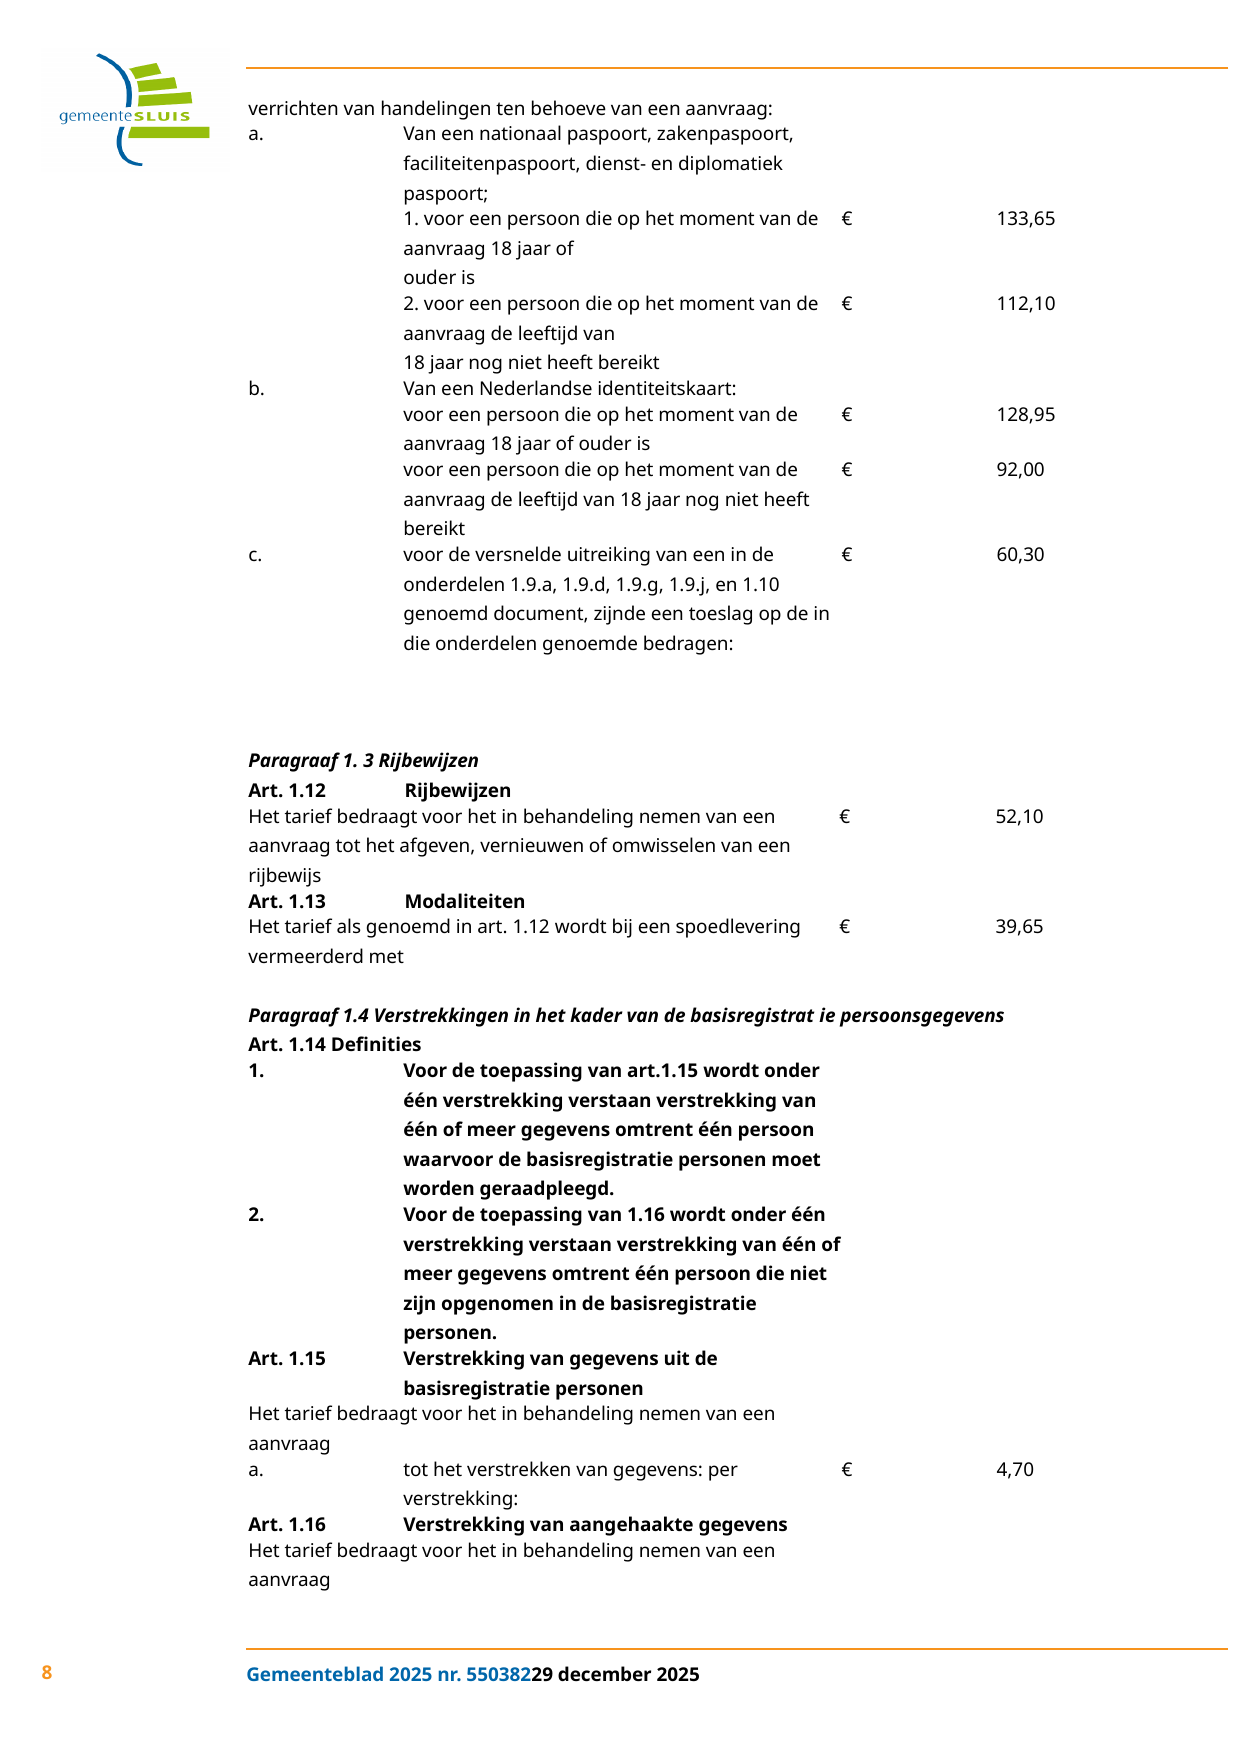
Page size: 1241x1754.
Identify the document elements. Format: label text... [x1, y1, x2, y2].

table_cell [841, 121, 996, 205]
table_cell Van een Nederlandse identiteitskaart: [403, 375, 841, 401]
table_cell [996, 1511, 1152, 1537]
table_cell Voor de toepassing van 1.16 wordt onder één verstrekking verstaan verstrekking van één of meer gegevens omtrent één persoon die niet zijn opgenomen in de basisregistratie personen. [403, 1201, 841, 1345]
text Paragraaf 1.4 Verstrekkingen in het kader van de basisregistrat ie persoonsgegevens [248, 1002, 1152, 1027]
table_cell Voor de toepassing van art.1.15 wordt onder één verstrekking verstaan verstrekking van één of meer gegevens omtrent één persoon waarvoor de basisregistratie personen moet worden geraadpleegd. [403, 1057, 841, 1201]
table_cell Het tarief bedraagt voor het in behandeling nemen van een aanvraag [248, 1537, 841, 1592]
table_cell [996, 1057, 1152, 1201]
table_cell c. [248, 541, 403, 656]
table_cell voor een persoon die op het moment van de aanvraag de leeftijd van 18 jaar nog niet heeft bereikt [403, 456, 841, 541]
text Paragraaf 1. 3 Rijbewijzen [248, 748, 1152, 773]
table_cell [996, 375, 1152, 401]
table_cell voor de versnelde uitreiking van een in de onderdelen 1.9.a, 1.9.d, 1.9.g, 1.9.j, en 1.10 genoemd document, zijnde een toeslag op de in die onderdelen genoemde bedragen: [403, 541, 841, 656]
table_cell 128,95 [996, 401, 1152, 456]
table_cell 52,10 [995, 803, 1152, 888]
table_cell [996, 95, 1152, 121]
table_cell verrichten van handelingen ten behoeve van een aanvraag: [248, 95, 841, 121]
table_cell [841, 375, 996, 401]
table_cell 2. voor een persoon die op het moment van de aanvraag de leeftijd van 18 jaar nog niet heeft bereikt [403, 290, 841, 375]
table_cell [841, 1511, 996, 1537]
table_cell [248, 456, 403, 541]
table_cell € [841, 205, 996, 290]
table_header Rijbewijzen [404, 777, 839, 803]
table_header [995, 777, 1152, 803]
table_cell 2. [248, 1201, 403, 1345]
table_cell 39,65 [995, 914, 1152, 969]
table_cell [248, 401, 403, 456]
table_cell 1. [248, 1057, 403, 1201]
table_cell 92,00 [996, 456, 1152, 541]
table_cell Art. 1.15 [248, 1345, 403, 1401]
table_cell Modaliteiten [404, 888, 839, 914]
picture [41, 47, 231, 172]
table_cell [841, 1201, 996, 1345]
table_cell [996, 1537, 1152, 1592]
table_cell Art. 1.16 [248, 1511, 403, 1537]
table_cell 60,30 [996, 541, 1152, 656]
table_header [996, 1031, 1152, 1057]
table_cell [839, 888, 995, 914]
table_cell Verstrekking van aangehaakte gegevens [403, 1511, 841, 1537]
table_cell b. [248, 375, 403, 401]
table_cell € [839, 914, 995, 969]
table_cell [996, 1201, 1152, 1345]
table_cell [996, 1345, 1152, 1401]
table_cell Van een nationaal paspoort, zakenpaspoort, faciliteitenpaspoort, dienst- en diplomatiek paspoort; [403, 121, 841, 205]
table_header Art. 1.14 Definities [248, 1031, 841, 1057]
table_cell € [841, 290, 996, 375]
table_cell Verstrekking van gegevens uit de basisregistratie personen [403, 1345, 841, 1401]
table_cell Het tarief als genoemd in art. 1.12 wordt bij een spoedlevering vermeerderd met [248, 914, 839, 969]
table_cell [841, 1057, 996, 1201]
table_header [841, 1031, 996, 1057]
table_cell [248, 205, 403, 290]
table_cell 1. voor een persoon die op het moment van de aanvraag 18 jaar of ouder is [403, 205, 841, 290]
table_cell [841, 1537, 996, 1592]
table_cell € [839, 803, 995, 888]
table_cell voor een persoon die op het moment van de aanvraag 18 jaar of ouder is [403, 401, 841, 456]
table_cell [996, 121, 1152, 205]
table_cell 133,65 [996, 205, 1152, 290]
table_cell € [841, 1456, 996, 1511]
table_header [839, 777, 995, 803]
table_cell 4,70 [996, 1456, 1152, 1511]
table_cell [248, 290, 403, 375]
table_cell [995, 888, 1152, 914]
table_cell Art. 1.13 [248, 888, 404, 914]
table_header Art. 1.12 [248, 777, 404, 803]
table_cell a. [248, 1456, 403, 1511]
table_cell € [841, 456, 996, 541]
table_cell € [841, 541, 996, 656]
table_cell [841, 1401, 996, 1456]
table_cell € [841, 401, 996, 456]
table_cell Het tarief bedraagt voor het in behandeling nemen van een aanvraag [248, 1401, 841, 1456]
table_cell tot het verstrekken van gegevens: per verstrekking: [403, 1456, 841, 1511]
table_cell [841, 95, 996, 121]
table_cell [996, 1401, 1152, 1456]
table_cell a. [248, 121, 403, 205]
table_cell [841, 1345, 996, 1401]
table_cell 112,10 [996, 290, 1152, 375]
table_cell Het tarief bedraagt voor het in behandeling nemen van een aanvraag tot het afgeven, vernieuwen of omwisselen van een rijbewijs [248, 803, 839, 888]
